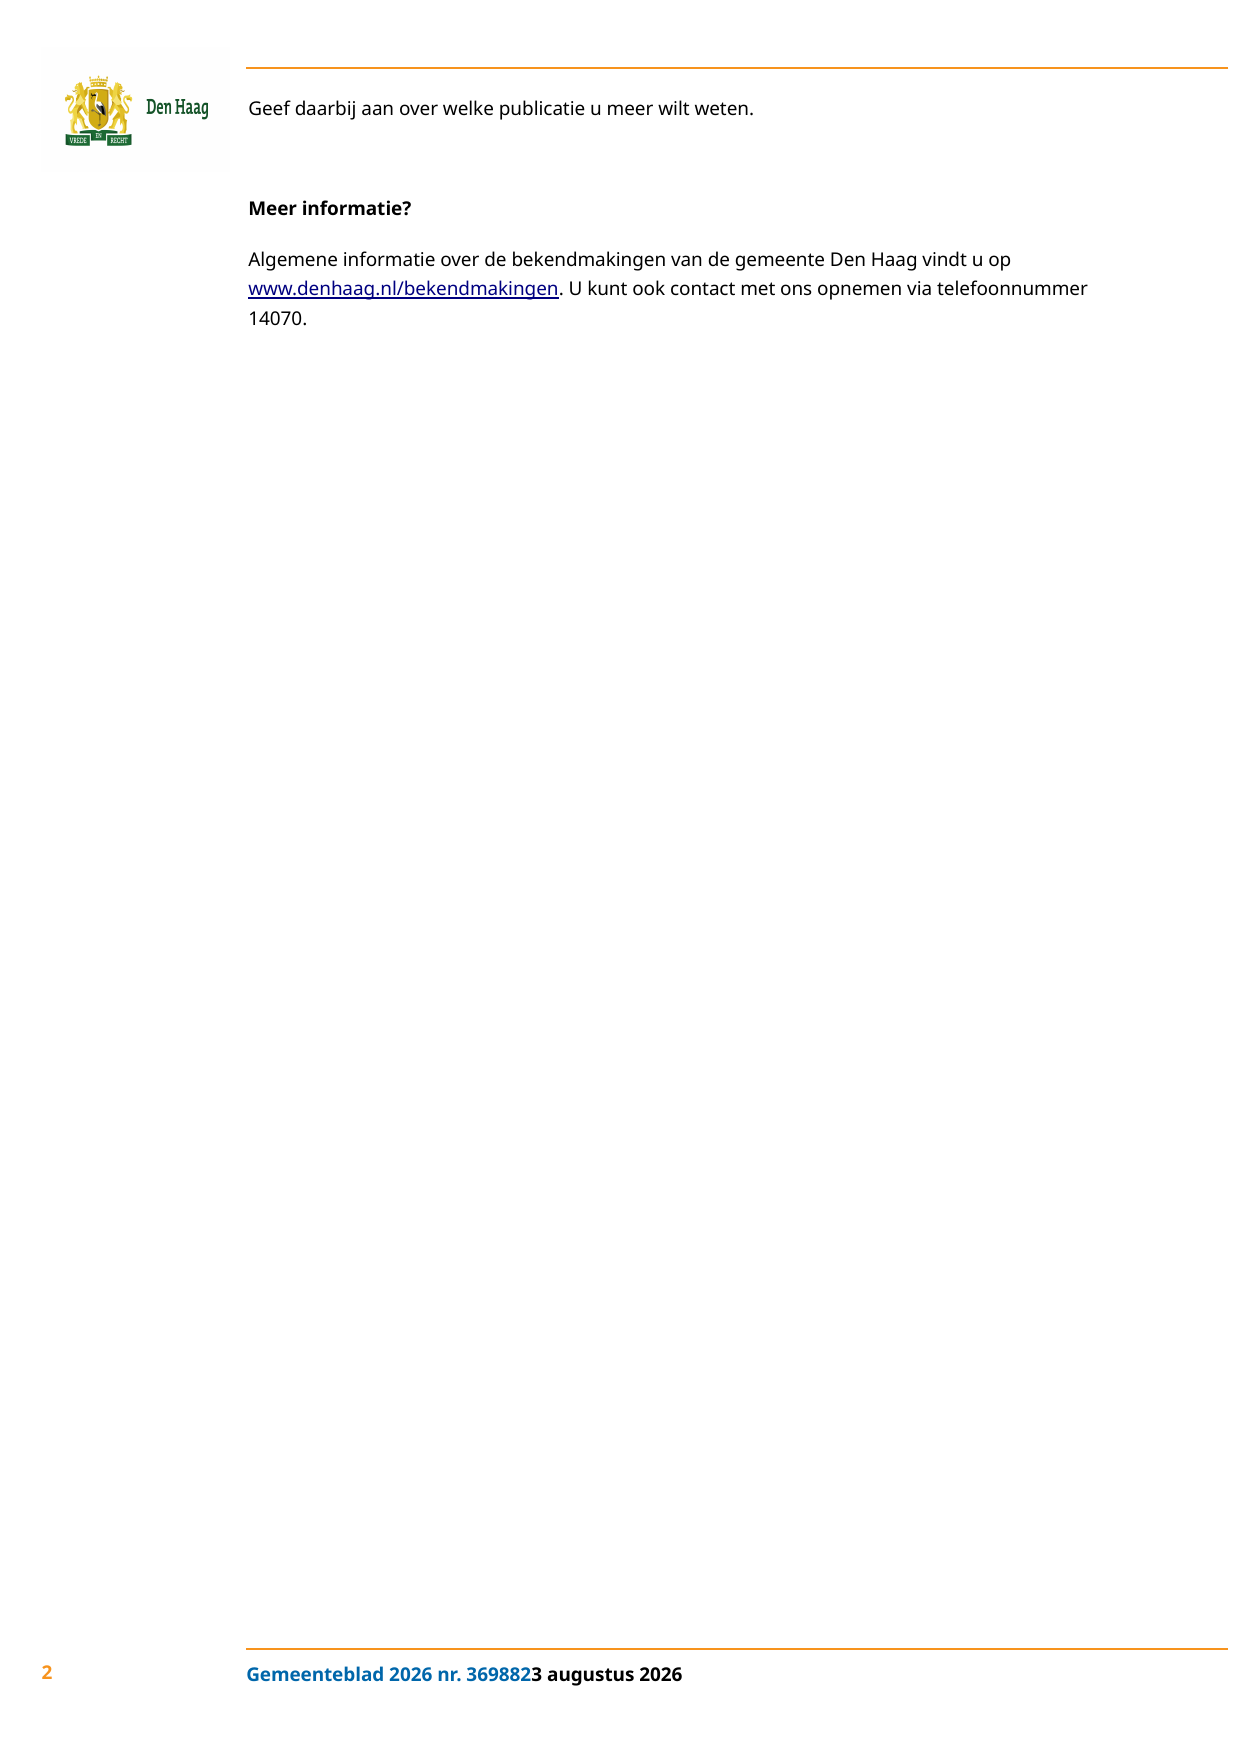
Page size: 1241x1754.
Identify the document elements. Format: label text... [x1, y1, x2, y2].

picture [41, 47, 231, 172]
text Algemene informatie over de bekendmakingen van de gemeente Den Haag vindt u op www.denhaag.nl/bekendmakingen. U kunt ook contact met ons opnemen via telefoonnummer 14070. [248, 246, 1152, 331]
text Meer informatie? [248, 196, 1152, 221]
text Geef daarbij aan over welke publicatie u meer wilt weten. [248, 95, 1152, 121]
